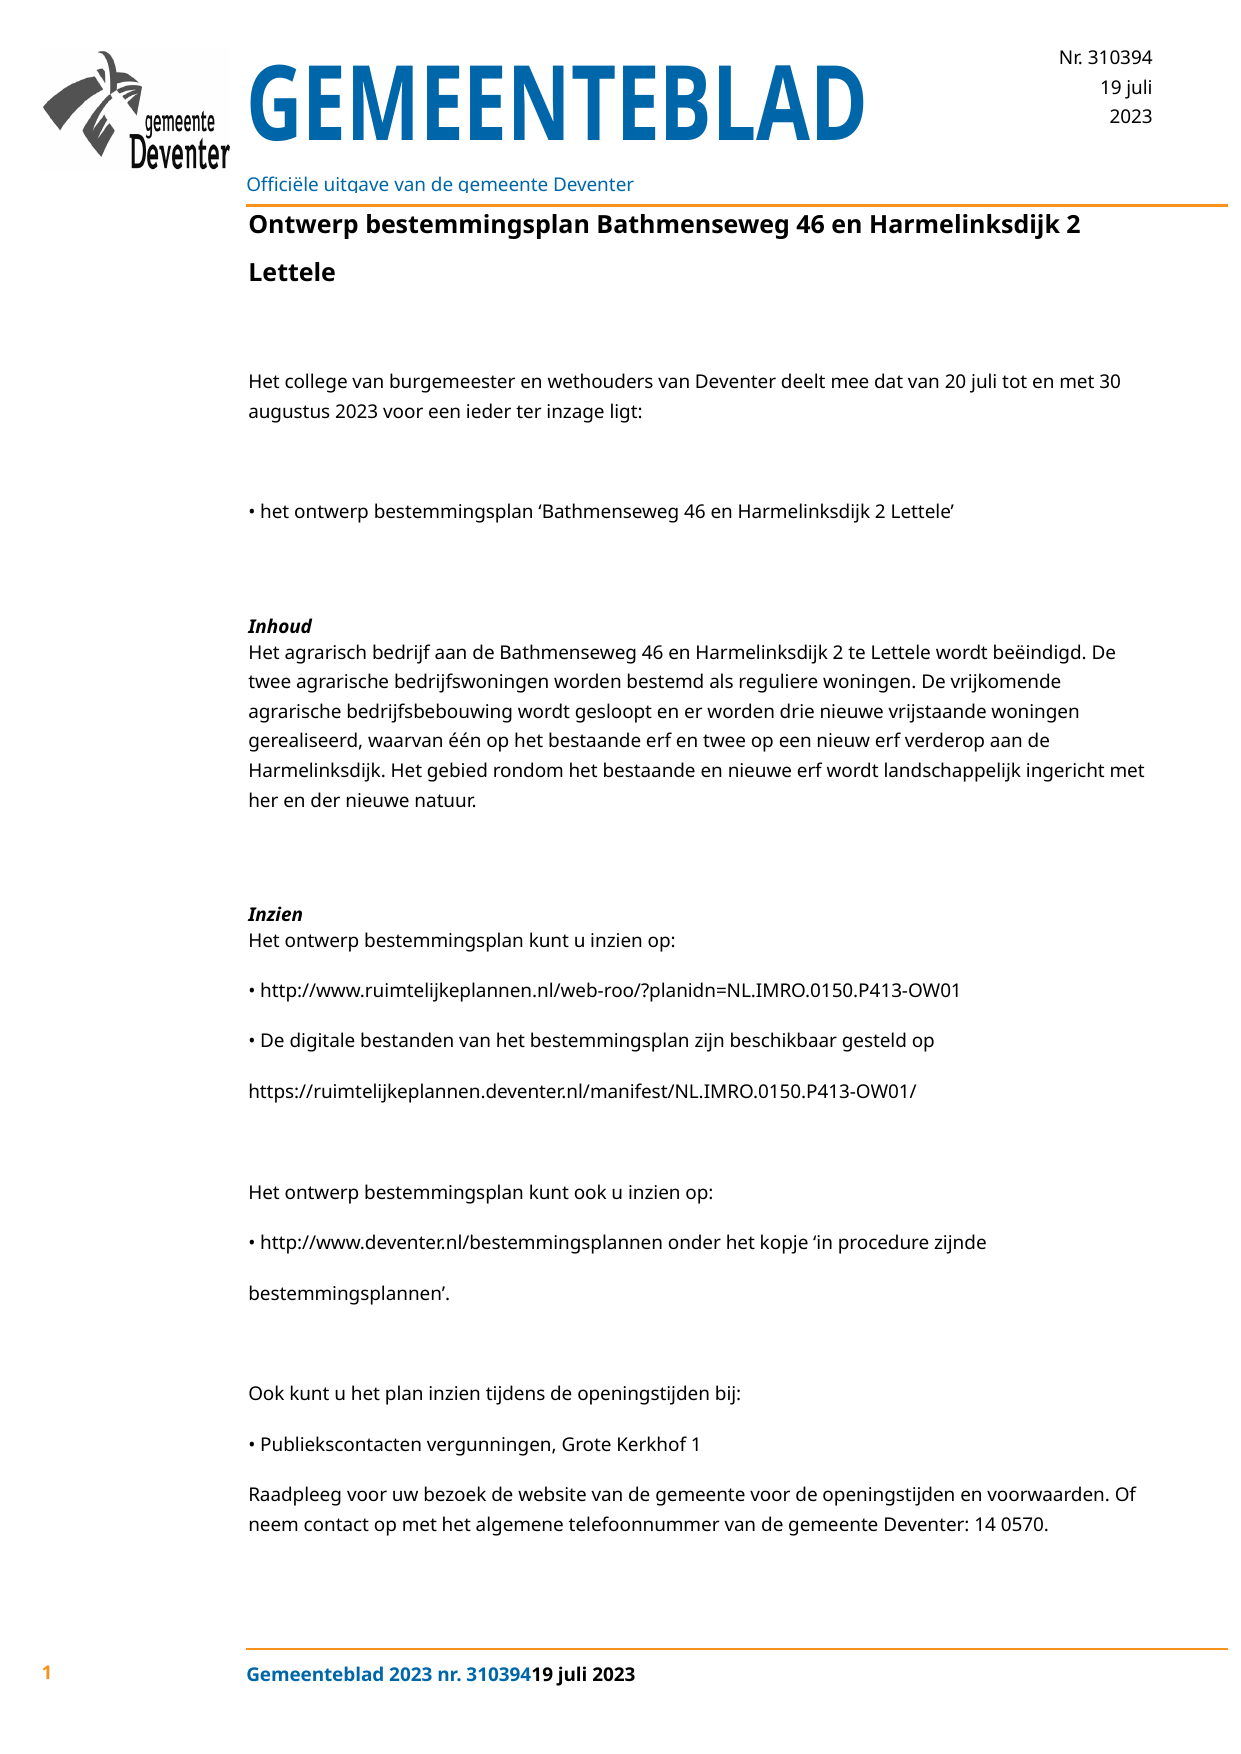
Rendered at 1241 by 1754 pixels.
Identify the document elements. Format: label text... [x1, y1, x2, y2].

text Het ontwerp bestemmingsplan kunt ook u inzien op: [248, 1179, 1152, 1205]
text Ontwerp bestemmingsplan Bathmenseweg 46 en Harmelinksdijk 2 Lettele [248, 207, 1152, 288]
text Het college van burgemeester en wethouders van Deventer deelt mee dat van 20 juli tot en met 30 augustus 2023 voor een ieder ter inzage ligt: [248, 368, 1152, 424]
text Het ontwerp bestemmingsplan kunt u inzien op: [248, 927, 1152, 953]
text https://ruimtelijkeplannen.deventer.nl/manifest/NL.IMRO.0150.P413-OW01/ [248, 1078, 1152, 1104]
text • het ontwerp bestemmingsplan ‘Bathmenseweg 46 en Harmelinksdijk 2 Lettele’ [248, 499, 1152, 524]
text Inhoud [248, 613, 1152, 639]
text Het agrarisch bedrijf aan de Bathmenseweg 46 en Harmelinksdijk 2 te Lettele wordt beëindigd. De twee agrarische bedrijfswoningen worden bestemd als reguliere woningen. De vrijkomende agrarische bedrijfsbebouwing wordt gesloopt en er worden drie nieuwe vrijstaande woningen gerealiseerd, waarvan één op het bestaande erf en twee op een nieuw erf verderop aan de Harmelinksdijk. Het gebied rondom het bestaande en nieuwe erf wordt landschappelijk ingericht met her en der nieuwe natuur. [248, 639, 1152, 812]
text bestemmingsplannen’. [248, 1280, 1152, 1306]
text • Publiekscontacten vergunningen, Grote Kerkhof 1 [248, 1431, 1152, 1457]
text • De digitale bestanden van het bestemmingsplan zijn beschikbaar gesteld op [248, 1028, 1152, 1053]
picture [41, 47, 231, 172]
text Raadpleeg voor uw bezoek de website van de gemeente voor de openingstijden en voorwaarden. Of neem contact op met het algemene telefoonnummer van de gemeente Deventer: 14 0570. [248, 1481, 1152, 1537]
text • http://www.ruimtelijkeplannen.nl/web-roo/?planidn=NL.IMRO.0150.P413-OW01 [248, 977, 1152, 1003]
text Ook kunt u het plan inzien tijdens de openingstijden bij: [248, 1381, 1152, 1406]
text • http://www.deventer.nl/bestemmingsplannen onder het kopje ‘in procedure zijnde [248, 1229, 1152, 1255]
text Inzien [248, 901, 1152, 927]
